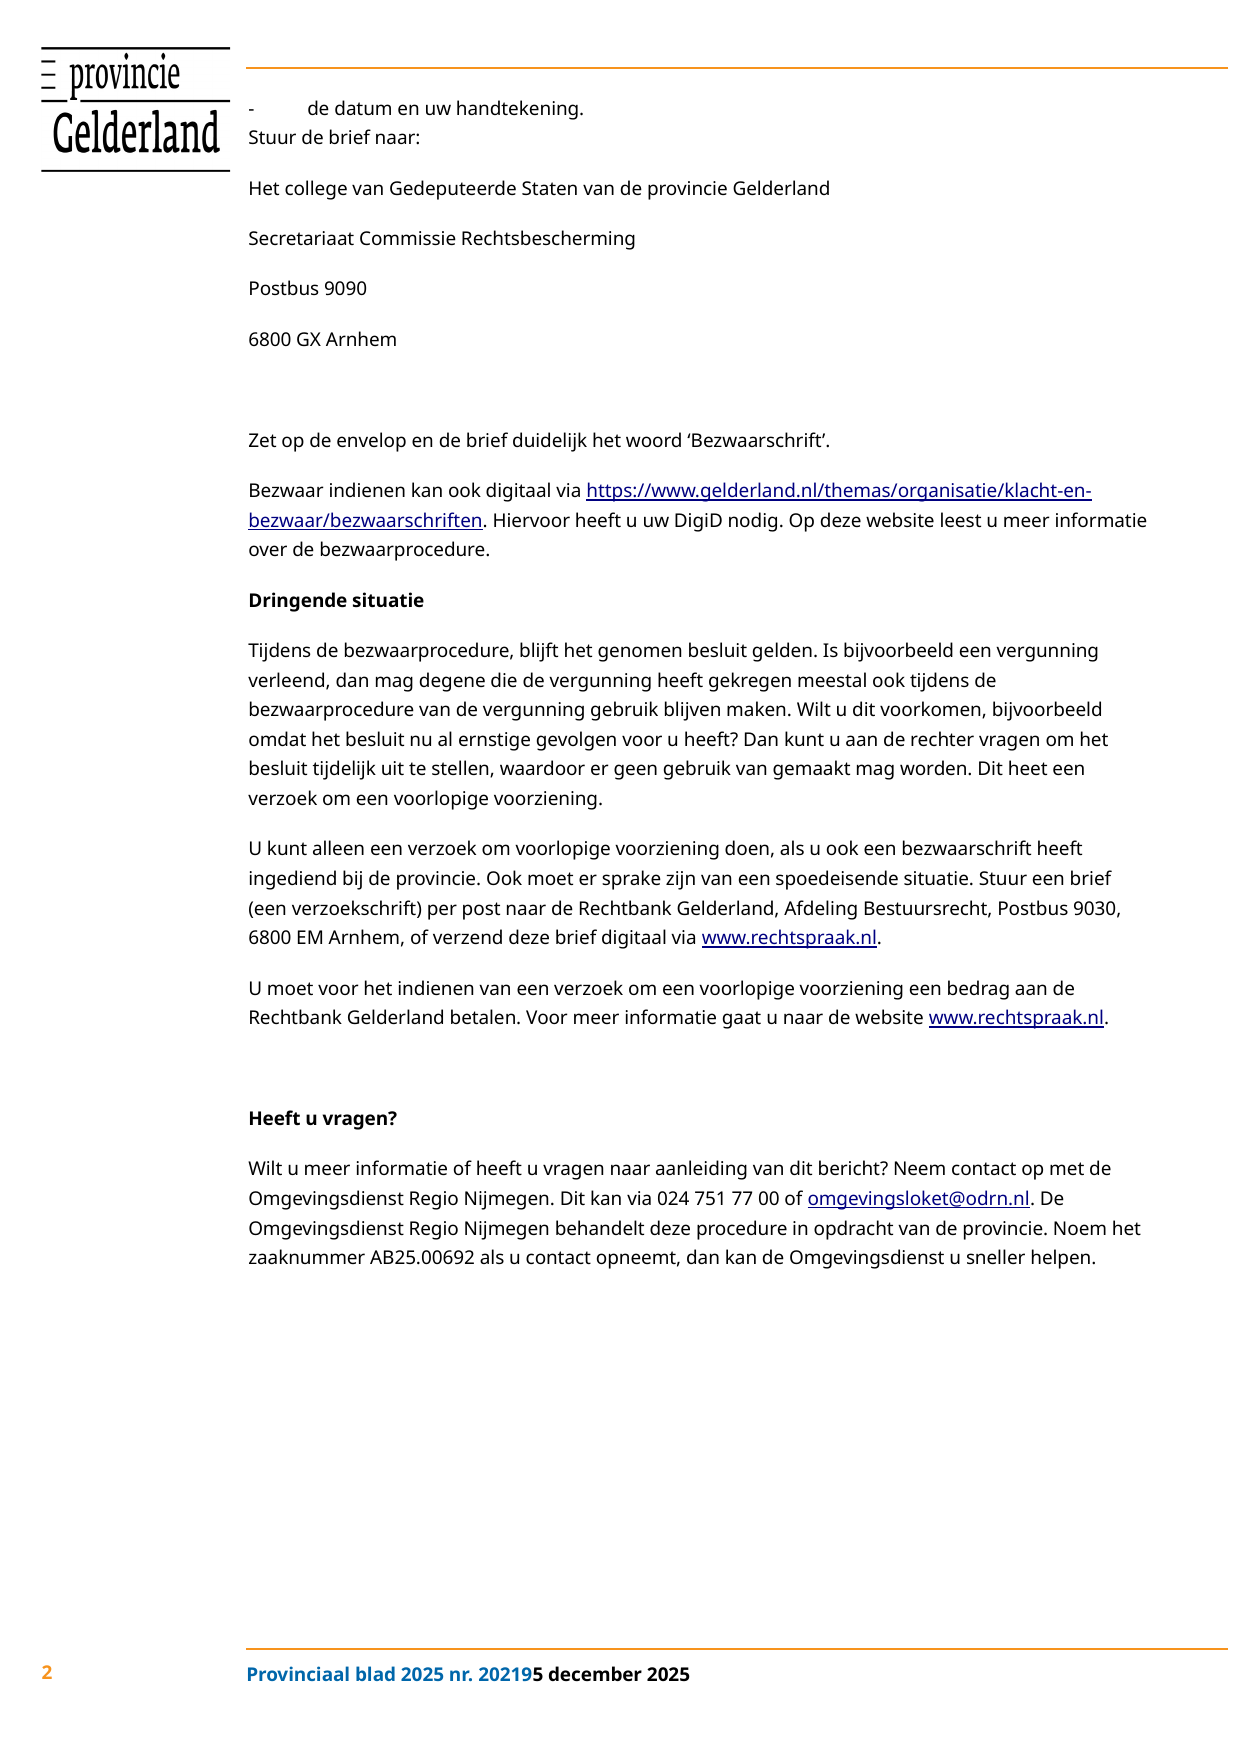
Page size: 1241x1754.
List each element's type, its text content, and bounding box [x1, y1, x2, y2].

text 6800 GX Arnhem [248, 326, 1152, 352]
text Secretariaat Commissie Rechtsbescherming [248, 225, 1152, 251]
text Zet op de envelop en de brief duidelijk het woord ‘Bezwaarschrift’. [248, 427, 1152, 453]
text U kunt alleen een verzoek om voorlopige voorziening doen, als u ook een bezwaarschrift heeft ingediend bij de provincie. Ook moet er sprake zijn van een spoedeisende situatie. Stuur een brief (een verzoekschrift) per post naar de Rechtbank Gelderland, Afdeling Bestuursrecht, Postbus 9030, 6800 EM Arnhem, of verzend deze brief digitaal via www.rechtspraak.nl. [248, 836, 1152, 950]
picture [41, 47, 231, 172]
text Heeft u vragen? [248, 1105, 1152, 1131]
text U moet voor het indienen van een verzoek om een voorlopige voorziening een bedrag aan de Rechtbank Gelderland betalen. Voor meer informatie gaat u naar de website www.rechtspraak.nl. [248, 975, 1152, 1030]
text Bezwaar indienen kan ook digitaal via https://www.gelderland.nl/themas/organisatie/klacht-en-bezwaar/bezwaarschriften. Hiervoor heeft u uw DigiD nodig. Op deze website leest u meer informatie over de bezwaarprocedure. [248, 477, 1152, 562]
list de datum en uw handtekening. [248, 95, 1152, 121]
text Wilt u meer informatie of heeft u vragen naar aanleiding van dit bericht? Neem contact op met de Omgevingsdienst Regio Nijmegen. Dit kan via 024 751 77 00 of omgevingsloket@odrn.nl. De Omgevingsdienst Regio Nijmegen behandelt deze procedure in opdracht van de provincie. Noem het zaaknummer AB25.00692 als u contact opneemt, dan kan de Omgevingsdienst u sneller helpen. [248, 1156, 1152, 1270]
text Dringende situatie [248, 587, 1152, 613]
text Het college van Gedeputeerde Staten van de provincie Gelderland [248, 175, 1152, 201]
text Tijdens de bezwaarprocedure, blijft het genomen besluit gelden. Is bijvoorbeeld een vergunning verleend, dan mag degene die de vergunning heeft gekregen meestal ook tijdens de bezwaarprocedure van de vergunning gebruik blijven maken. Wilt u dit voorkomen, bijvoorbeeld omdat het besluit nu al ernstige gevolgen voor u heeft? Dan kunt u aan de rechter vragen om het besluit tijdelijk uit te stellen, waardoor er geen gebruik van gemaakt mag worden. Dit heet een verzoek om een voorlopige voorziening. [248, 637, 1152, 811]
text Postbus 9090 [248, 276, 1152, 301]
text Stuur de brief naar: [248, 124, 1152, 150]
